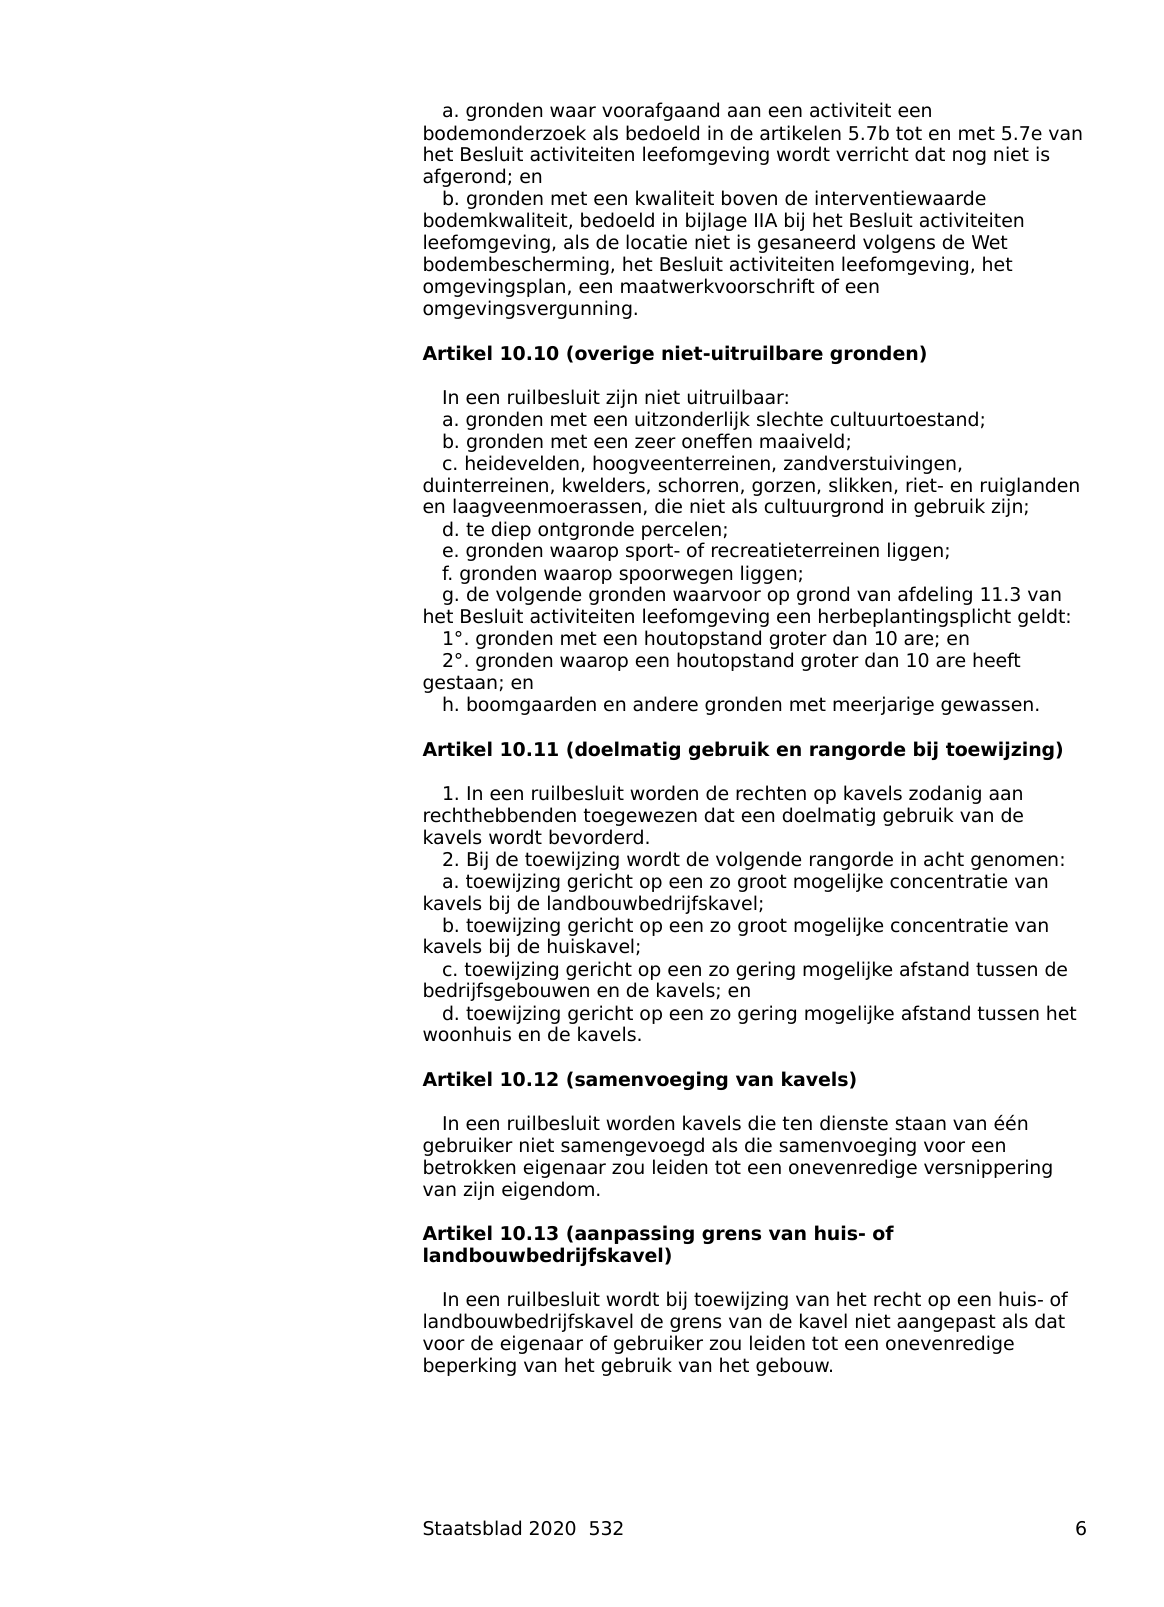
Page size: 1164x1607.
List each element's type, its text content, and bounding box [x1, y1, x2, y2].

text a. gronden met een uitzonderlijk slechte cultuurtoestand; [422, 408, 1087, 431]
text b. toewijzing gericht op een zo groot mogelijke concentratie van kavels bij de huiskavel; [422, 914, 1087, 958]
text c. heidevelden, hoogveenterreinen, zandverstuivingen, duinterreinen, kwelders, schorren, gorzen, slikken, riet- en ruiglanden en laagveenmoerassen, die niet als cultuurgrond in gebruik zijn; [422, 452, 1087, 518]
subtitle Artikel 10.10 (overige niet-uitruilbare gronden) [422, 342, 1087, 364]
text d. toewijzing gericht op een zo gering mogelijke afstand tussen het woonhuis en de kavels. [422, 1002, 1087, 1046]
text c. toewijzing gericht op een zo gering mogelijke afstand tussen de bedrijfsgebouwen en de kavels; en [422, 958, 1087, 1002]
text e. gronden waarop sport- of recreatieterreinen liggen; [422, 540, 1087, 562]
text d. te diep ontgronde percelen; [422, 518, 1087, 540]
subtitle Artikel 10.13 (aanpassing grens van huis- of landbouwbedrijfskavel) [422, 1223, 1087, 1267]
text 2°. gronden waarop een houtopstand groter dan 10 are heeft gestaan; en [422, 650, 1087, 694]
text 2. Bij de toewijzing wordt de volgende rangorde in acht genomen: [422, 848, 1087, 871]
text a. toewijzing gericht op een zo groot mogelijke concentratie van kavels bij de landbouwbedrijfskavel; [422, 871, 1087, 914]
text g. de volgende gronden waarvoor op grond van afdeling 11.3 van het Besluit activiteiten leefomgeving een herbeplantingsplicht geldt: [422, 584, 1087, 628]
text In een ruilbesluit zijn niet uitruilbaar: [422, 387, 1087, 408]
text In een ruilbesluit worden kavels die ten dienste staan van één gebruiker niet samengevoegd als die samenvoeging voor een betrokken eigenaar zou leiden tot een onevenredige versnippering van zijn eigendom. [422, 1113, 1087, 1201]
text In een ruilbesluit wordt bij toewijzing van het recht op een huis- of landbouwbedrijfskavel de grens van de kavel niet aangepast als dat voor de eigenaar of gebruiker zou leiden tot een onevenredige beperking van het gebruik van het gebouw. [422, 1289, 1087, 1377]
text b. gronden met een zeer oneffen maaiveld; [422, 431, 1087, 452]
text 1°. gronden met een houtopstand groter dan 10 are; en [422, 628, 1087, 650]
text b. gronden met een kwaliteit boven de interventiewaarde bodemkwaliteit, bedoeld in bijlage IIA bij het Besluit activiteiten leefomgeving, als de locatie niet is gesaneerd volgens de Wet bodembescherming, het Besluit activiteiten leefomgeving, het omgevingsplan, een maatwerkvoorschrift of een omgevingsvergunning. [422, 188, 1087, 320]
text h. boomgaarden en andere gronden met meerjarige gewassen. [422, 694, 1087, 716]
text f. gronden waarop spoorwegen liggen; [422, 562, 1087, 584]
subtitle Artikel 10.11 (doelmatig gebruik en rangorde bij toewijzing) [422, 738, 1087, 760]
text a. gronden waar voorafgaand aan een activiteit een bodemonderzoek als bedoeld in de artikelen 5.7b tot en met 5.7e van het Besluit activiteiten leefomgeving wordt verricht dat nog niet is afgerond; en [422, 100, 1087, 188]
text 1. In een ruilbesluit worden de rechten op kavels zodanig aan rechthebbenden toegewezen dat een doelmatig gebruik van de kavels wordt bevorderd. [422, 783, 1087, 848]
subtitle Artikel 10.12 (samenvoeging van kavels) [422, 1068, 1087, 1091]
